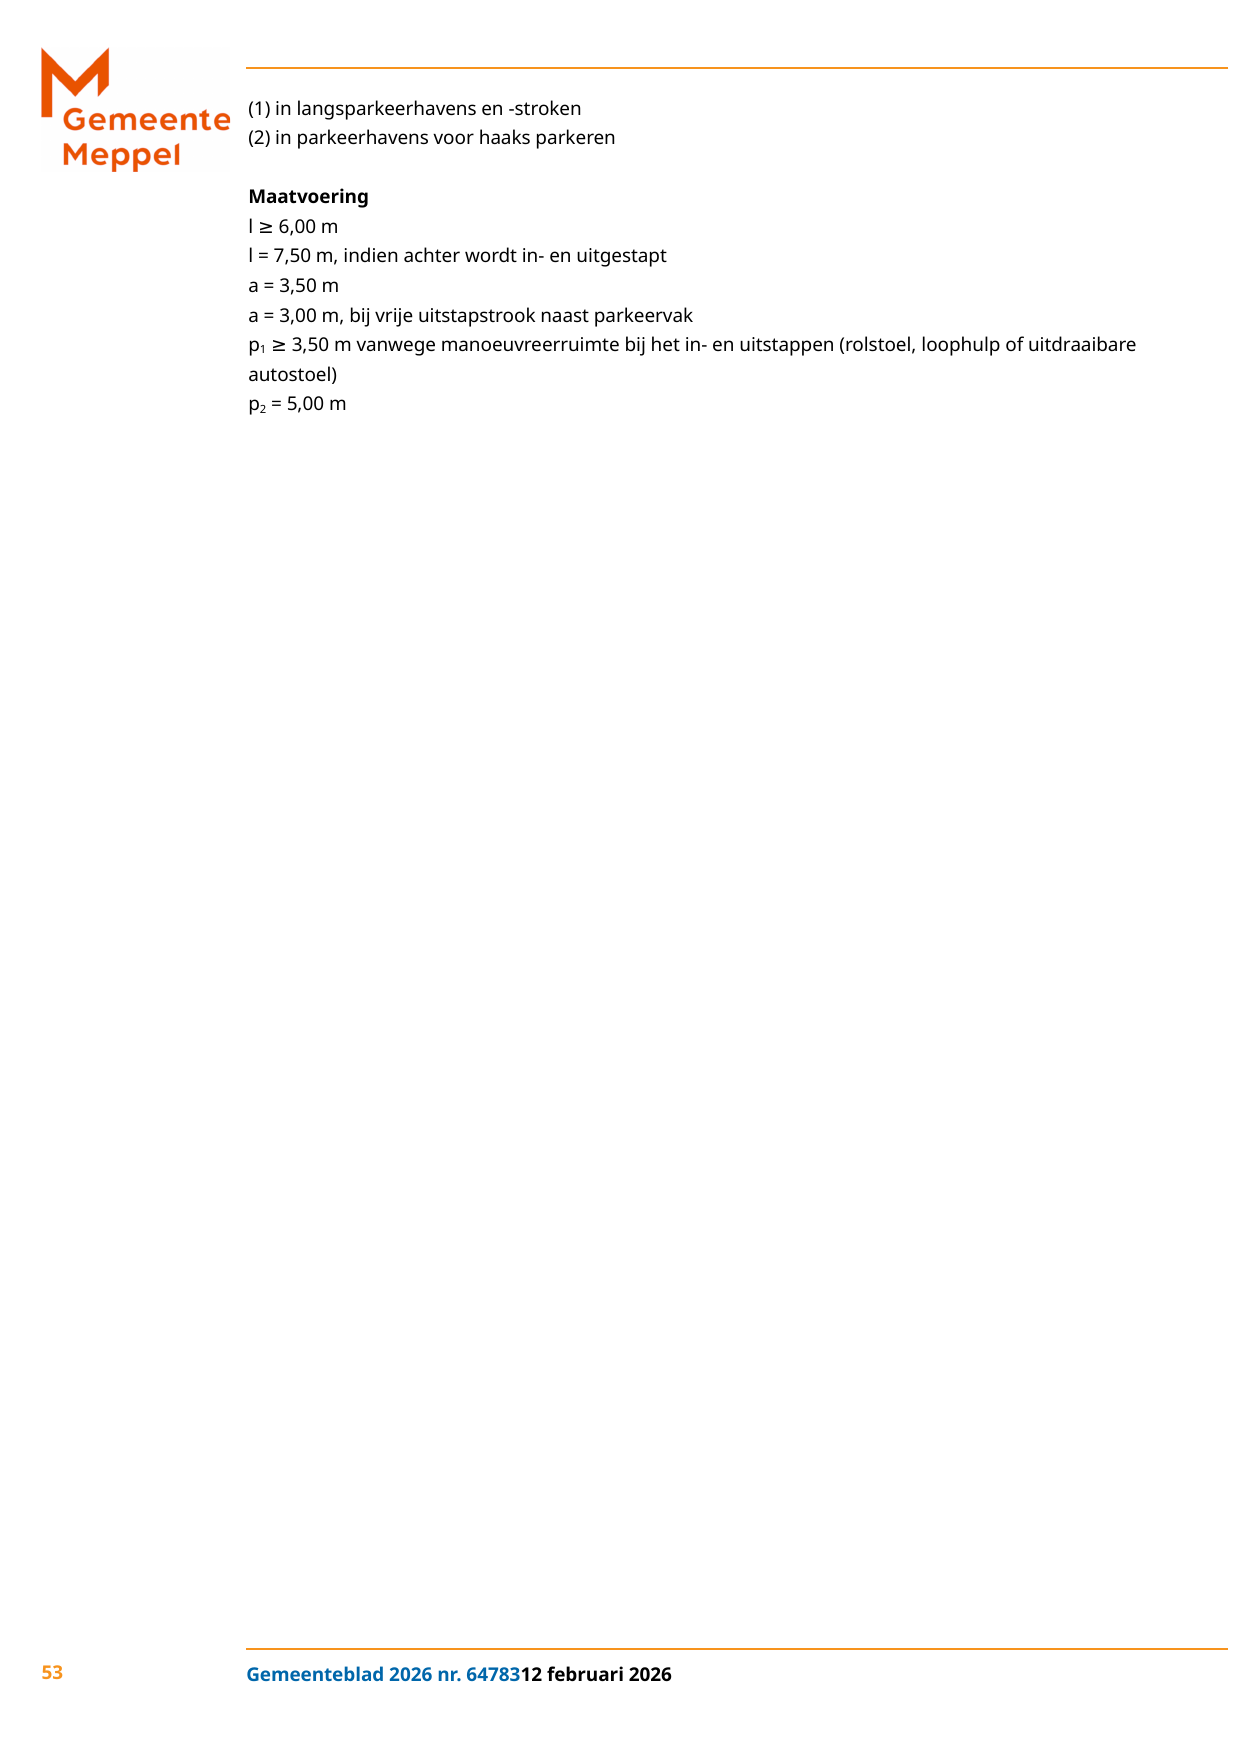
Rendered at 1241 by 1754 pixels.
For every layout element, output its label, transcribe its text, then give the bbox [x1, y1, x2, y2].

text a = 3,50 m [248, 272, 1152, 298]
text l = 7,50 m, indien achter wordt in- en uitgestapt [248, 243, 1152, 268]
text (2) in parkeerhavens voor haaks parkeren [248, 124, 1152, 150]
text p2 = 5,00 m [248, 391, 1152, 416]
picture [41, 47, 231, 172]
text (1) in langsparkeerhavens en -stroken [248, 95, 1152, 121]
text p1 ≥ 3,50 m vanwege manoeuvreerruimte bij het in- en uitstappen (rolstoel, loophulp of uitdraaibare autostoel) [248, 331, 1152, 387]
text l ≥ 6,00 m [248, 213, 1152, 239]
text a = 3,00 m, bij vrije uitstapstrook naast parkeervak [248, 302, 1152, 328]
text Maatvoering [248, 183, 1152, 209]
